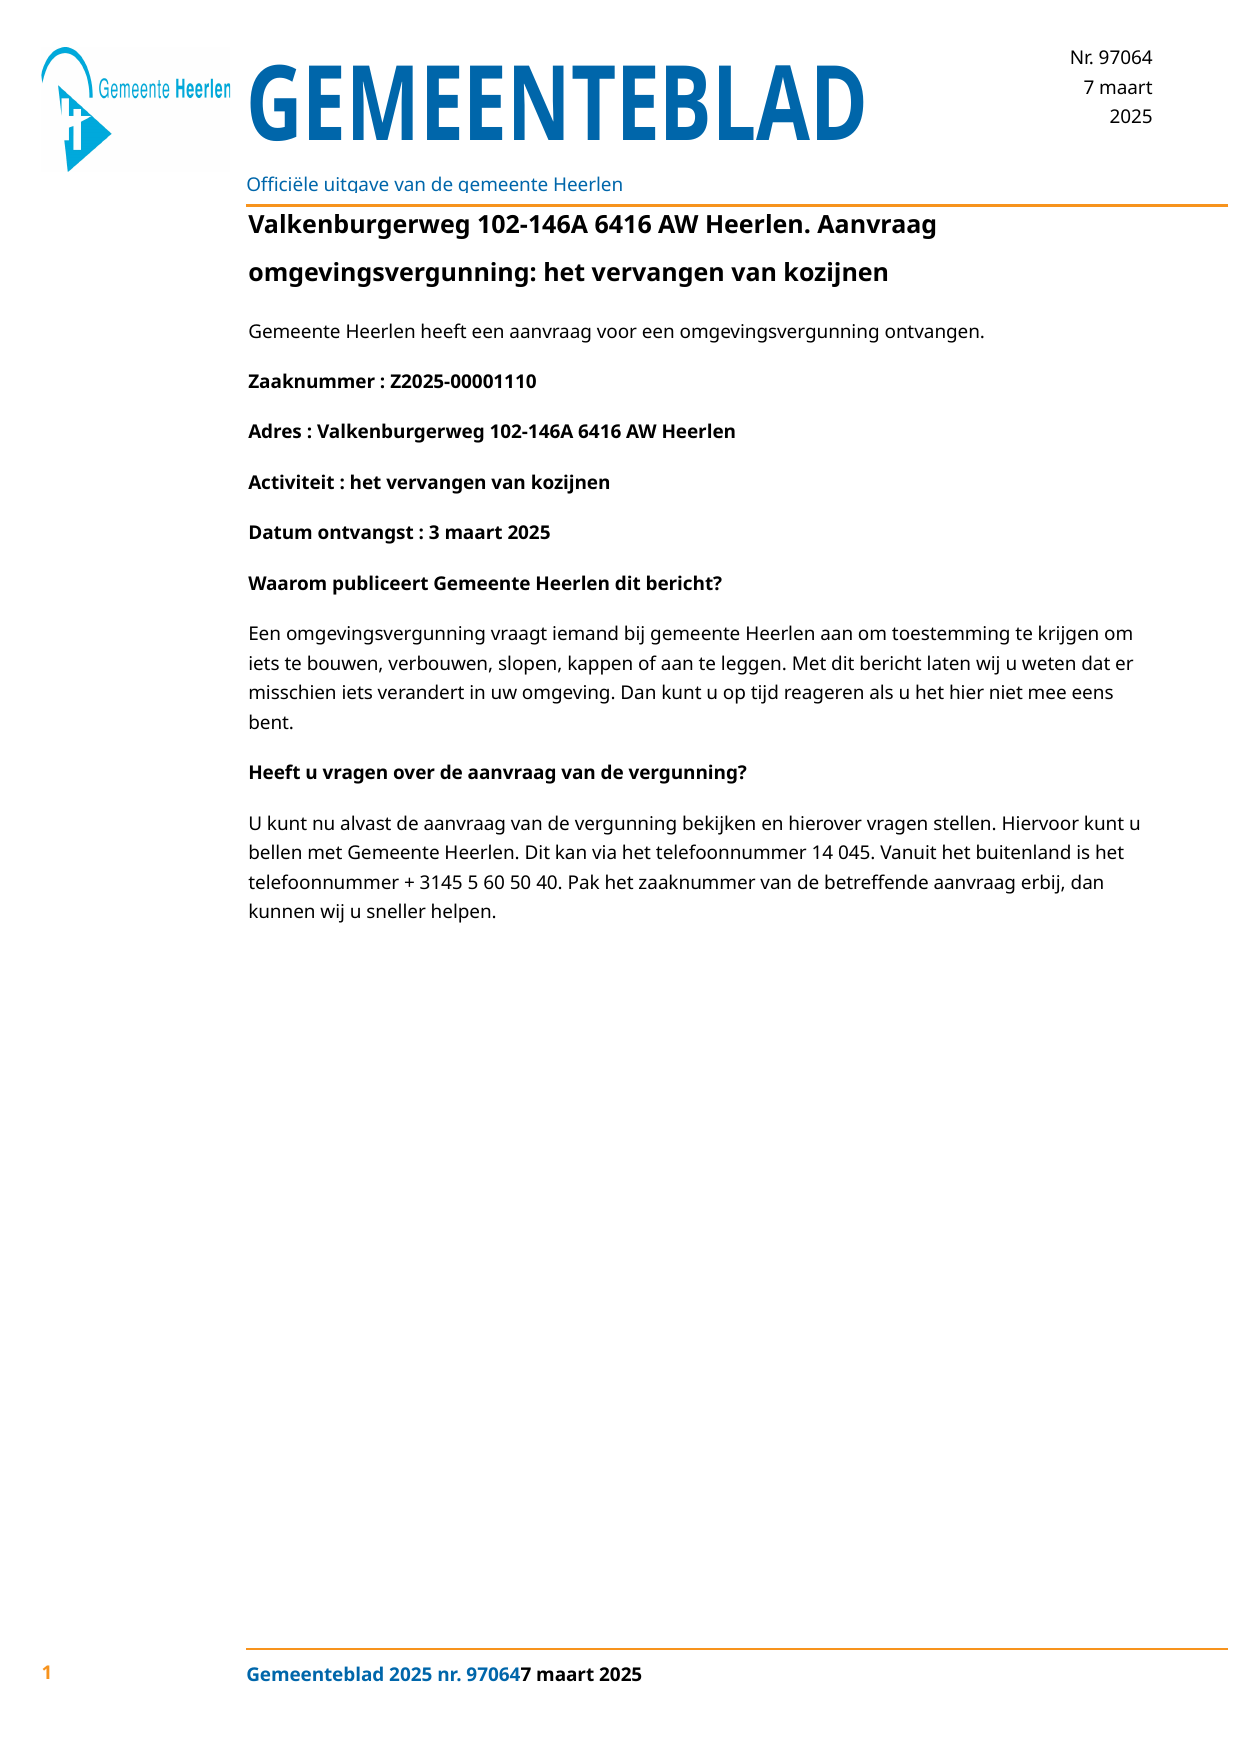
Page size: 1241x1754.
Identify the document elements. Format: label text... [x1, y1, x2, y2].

text Adres : Valkenburgerweg 102-146A 6416 AW Heerlen [248, 419, 1152, 444]
text Valkenburgerweg 102-146A 6416 AW Heerlen. Aanvraag omgevingsvergunning: het vervangen van kozijnen [248, 207, 1152, 288]
text Gemeente Heerlen heeft een aanvraag voor een omgevingsvergunning ontvangen. [248, 318, 1152, 344]
text U kunt nu alvast de aanvraag van de vergunning bekijken en hierover vragen stellen. Hiervoor kunt u bellen met Gemeente Heerlen. Dit kan via het telefoonnummer 14 045. Vanuit het buitenland is het telefoonnummer + 3145 5 60 50 40. Pak het zaaknummer van de betreffende aanvraag erbij, dan kunnen wij u sneller helpen. [248, 810, 1152, 924]
text Activiteit : het vervangen van kozijnen [248, 469, 1152, 495]
text Heeft u vragen over de aanvraag van de vergunning? [248, 759, 1152, 785]
text Waarom publiceert Gemeente Heerlen dit bericht? [248, 570, 1152, 596]
text Datum ontvangst : 3 maart 2025 [248, 519, 1152, 545]
picture [41, 47, 59, 70]
text Zaaknummer : Z2025-00001110 [248, 368, 1152, 394]
picture [41, 47, 231, 172]
text Een omgevingsvergunning vraagt iemand bij gemeente Heerlen aan om toestemming te krijgen om iets te bouwen, verbouwen, slopen, kappen of aan te leggen. Met dit bericht laten wij u weten dat er misschien iets verandert in uw omgeving. Dan kunt u op tijd reageren als u het hier niet mee eens bent. [248, 620, 1152, 735]
